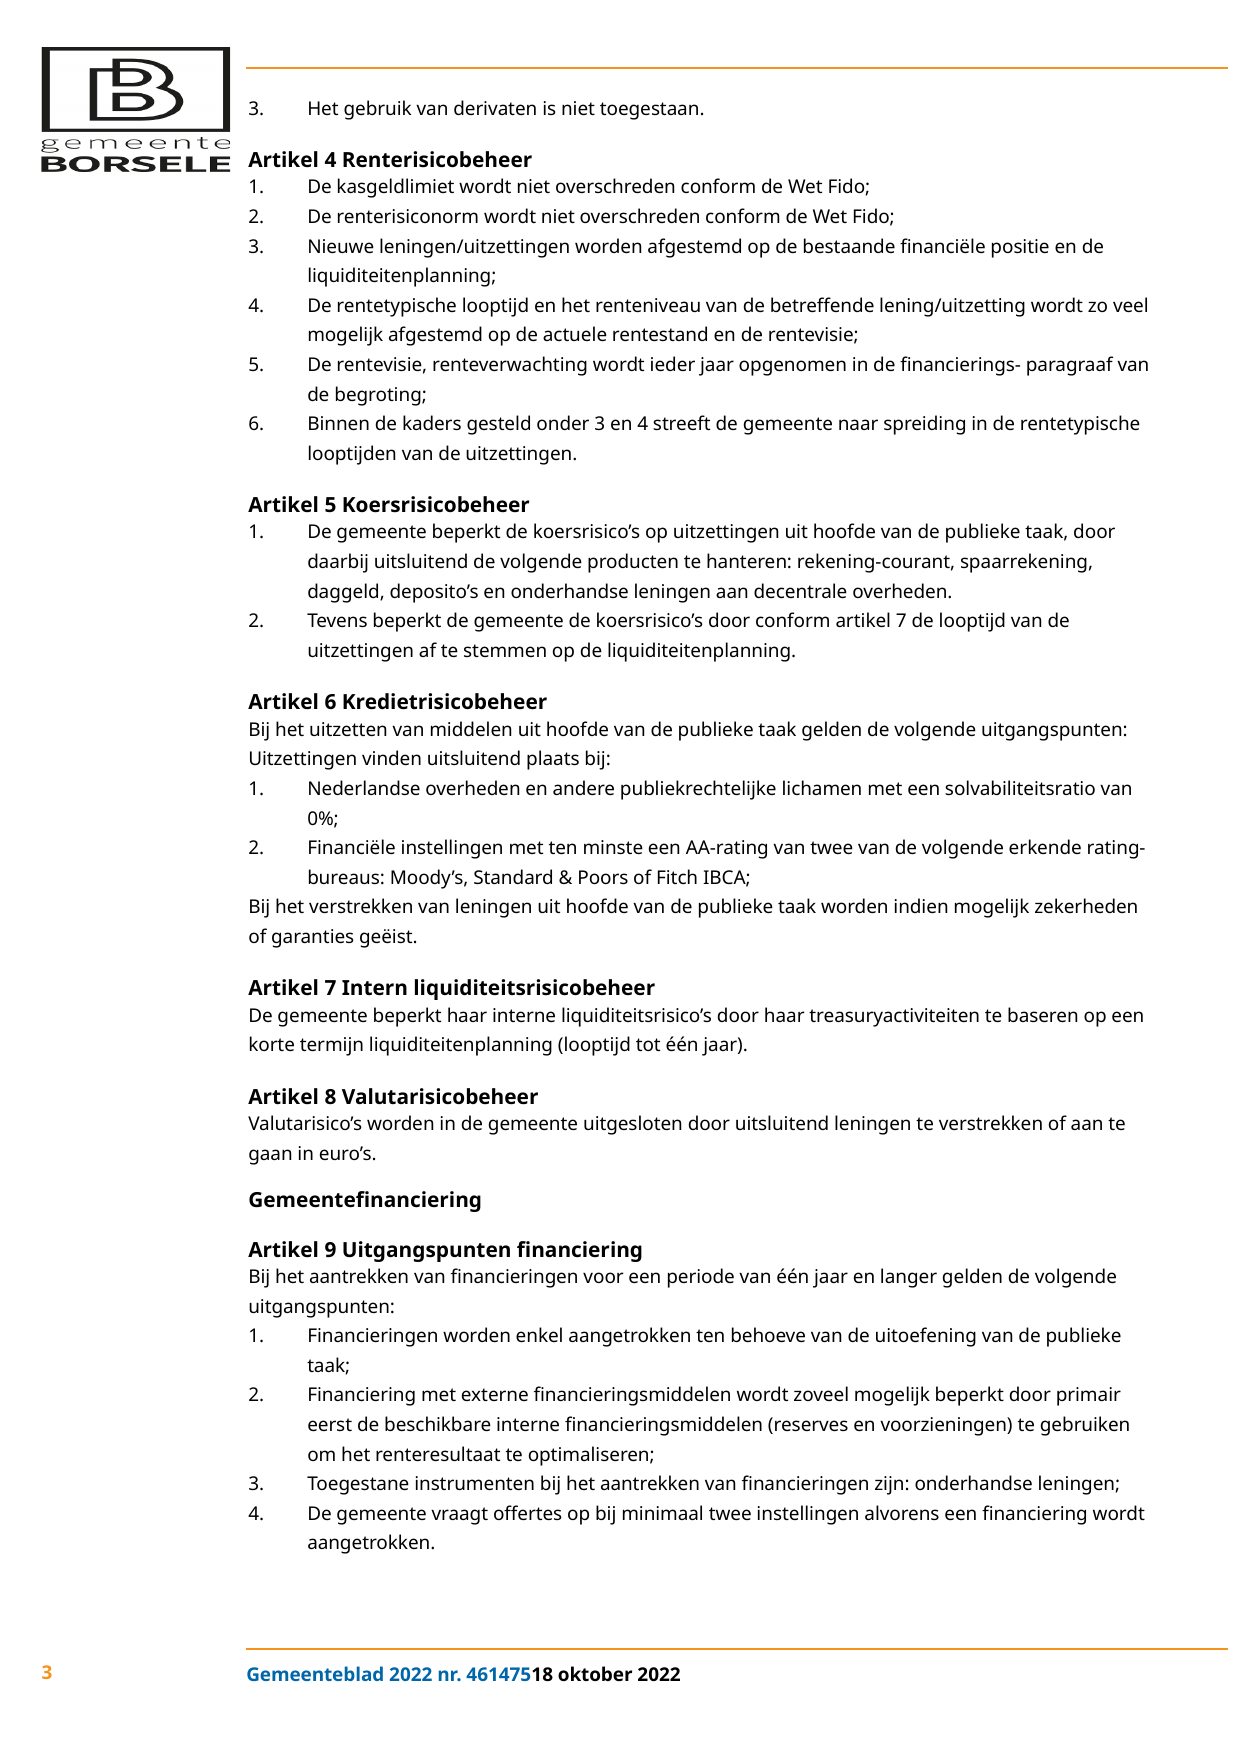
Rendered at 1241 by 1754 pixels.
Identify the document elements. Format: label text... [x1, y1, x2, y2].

list Nederlandse overheden en andere publiekrechtelijke lichamen met een solvabiliteitsratio van 0%; [248, 775, 1152, 830]
list De rentetypische looptijd en het renteniveau van de betreffende lening/uitzetting wordt zo veel mogelijk afgestemd op de actuele rentestand en de rentevisie; [248, 292, 1152, 347]
text Artikel 9 Uitgangspunten financiering [248, 1235, 1152, 1263]
text Bij het aantrekken van financieringen voor een periode van één jaar en langer gelden de volgende uitgangspunten: [248, 1263, 1152, 1318]
text Artikel 6 Kredietrisicobeheer [248, 687, 1152, 716]
list De kasgeldlimiet wordt niet overschreden conform de Wet Fido; [248, 174, 1152, 199]
list Toegestane instrumenten bij het aantrekken van financieringen zijn: onderhandse leningen; [248, 1470, 1152, 1496]
text De gemeente beperkt haar interne liquiditeitsrisico’s door haar treasuryactiviteiten te baseren op een korte termijn liquiditeitenplanning (looptijd tot één jaar). [248, 1002, 1152, 1057]
text Uitzettingen vinden uitsluitend plaats bij: [248, 746, 1152, 771]
list De gemeente beperkt de koersrisico’s op uitzettingen uit hoofde van de publieke taak, door daarbij uitsluitend de volgende producten te hanteren: rekening-courant, spaarrekening, daggeld, deposito’s en onderhandse leningen aan decentrale overheden. [248, 519, 1152, 604]
picture [41, 47, 231, 172]
text Gemeentefinanciering [248, 1186, 1152, 1214]
text Artikel 5 Koersrisicobeheer [248, 490, 1152, 519]
list Tevens beperkt de gemeente de koersrisico’s door conform artikel 7 de looptijd van de uitzettingen af te stemmen op de liquiditeitenplanning. [248, 607, 1152, 663]
text Artikel 8 Valutarisicobeheer [248, 1082, 1152, 1110]
list Nieuwe leningen/uitzettingen worden afgestemd op de bestaande financiële positie en de liquiditeitenplanning; [248, 233, 1152, 288]
text Valutarisico’s worden in de gemeente uitgesloten door uitsluitend leningen te verstrekken of aan te gaan in euro’s. [248, 1110, 1152, 1166]
list Binnen de kaders gesteld onder 3 en 4 streeft de gemeente naar spreiding in de rentetypische looptijden van de uitzettingen. [248, 410, 1152, 466]
list De renterisiconorm wordt niet overschreden conform de Wet Fido; [248, 203, 1152, 229]
list De rentevisie, renteverwachting wordt ieder jaar opgenomen in de financierings- paragraaf van de begroting; [248, 351, 1152, 406]
text Artikel 7 Intern liquiditeitsrisicobeheer [248, 973, 1152, 1002]
text Artikel 4 Renterisicobeheer [248, 145, 1152, 174]
list Het gebruik van derivaten is niet toegestaan. [248, 95, 1152, 121]
text Bij het verstrekken van leningen uit hoofde van de publieke taak worden indien mogelijk zekerheden of garanties geëist. [248, 893, 1152, 949]
list Financieringen worden enkel aangetrokken ten behoeve van de uitoefening van de publieke taak; [248, 1322, 1152, 1378]
text Bij het uitzetten van middelen uit hoofde van de publieke taak gelden de volgende uitgangspunten: [248, 716, 1152, 742]
list De gemeente vraagt offertes op bij minimaal twee instellingen alvorens een financiering wordt aangetrokken. [248, 1500, 1152, 1555]
list Financiering met externe financieringsmiddelen wordt zoveel mogelijk beperkt door primair eerst de beschikbare interne financieringsmiddelen (reserves en voorzieningen) te gebruiken om het renteresultaat te optimaliseren; [248, 1382, 1152, 1466]
list Financiële instellingen met ten minste een AA-rating van twee van de volgende erkende rating-bureaus: Moody’s, Standard & Poors of Fitch IBCA; [248, 834, 1152, 889]
